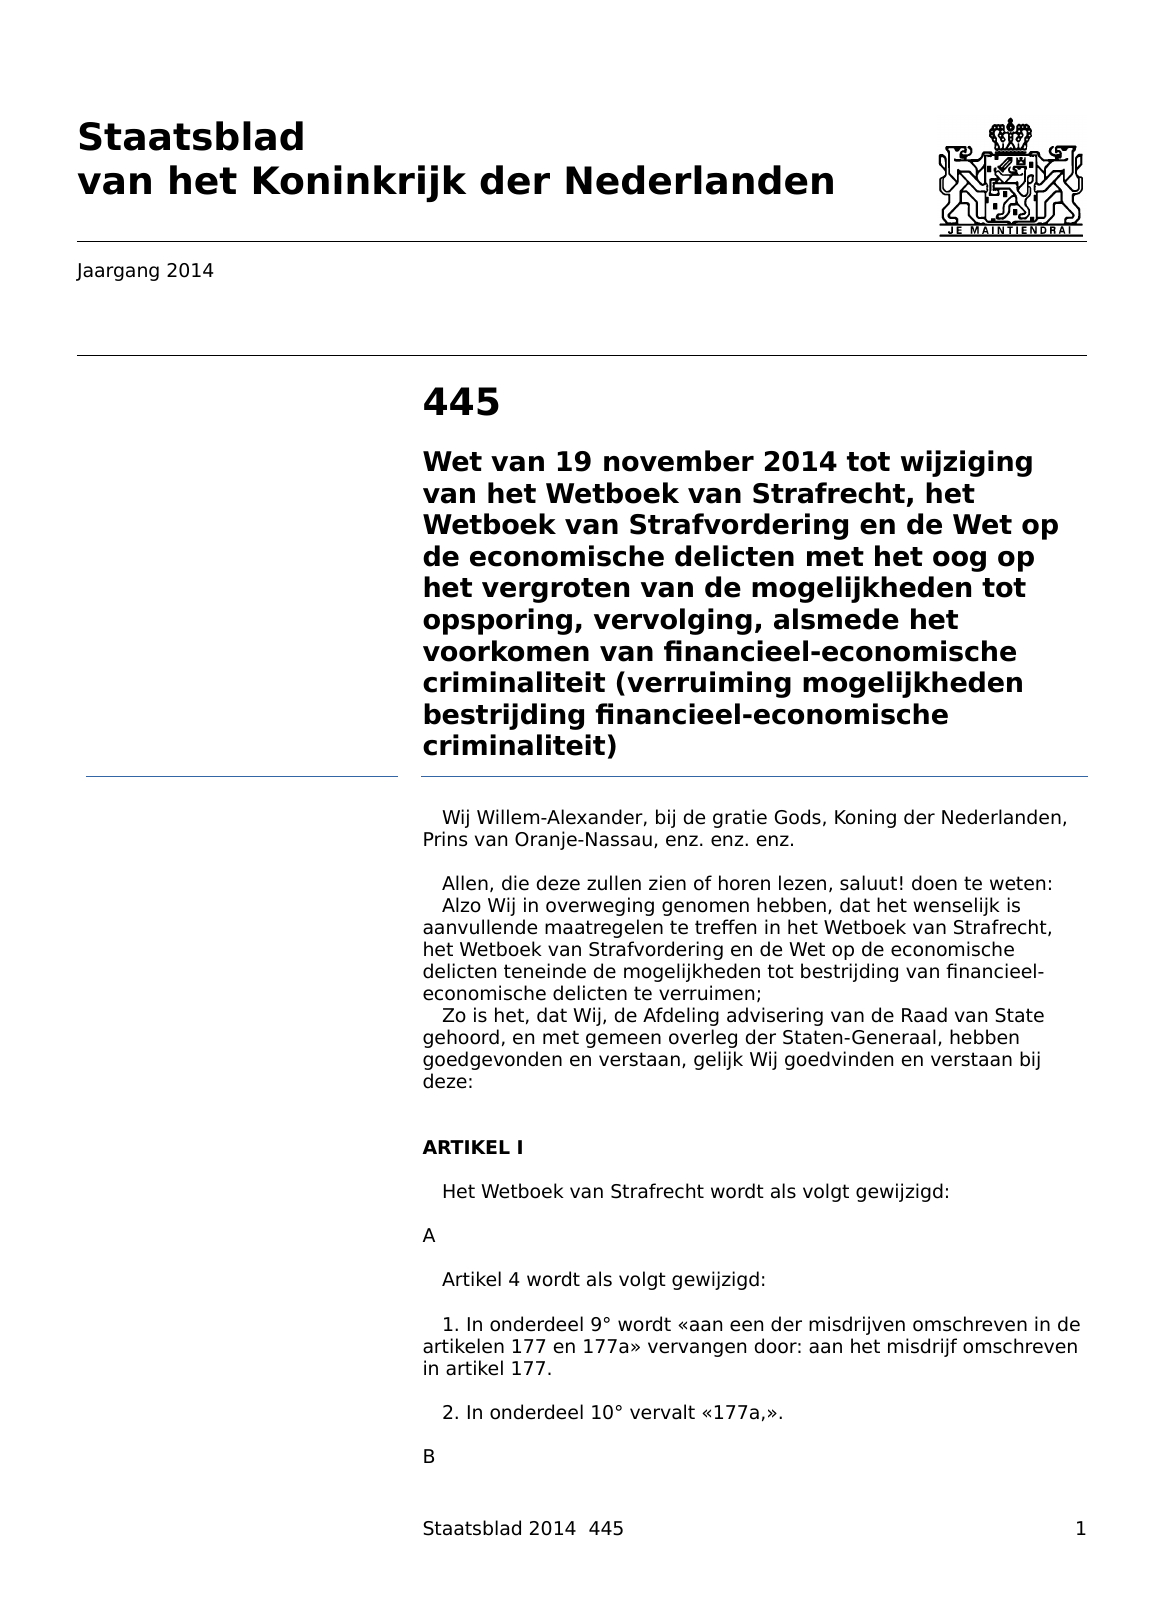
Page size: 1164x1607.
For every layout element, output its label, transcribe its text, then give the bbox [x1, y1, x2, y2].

text Zo is het, dat Wij, de Afdeling advisering van de Raad van State gehoord, en met gemeen overleg der Staten-Generaal, hebben goedgevonden en verstaan, gelijk Wij goedvinden en verstaan bij deze: [422, 1004, 1087, 1092]
subtitle ARTIKEL I [422, 1137, 1087, 1159]
text Wet van 19 november 2014 tot wijziging van het Wetboek van Strafrecht, het Wetboek van Strafvordering en de Wet op de economische delicten met het oog op het vergroten van de mogelijkheden tot opsporing, vervolging, alsmede het voorkomen van financieel-economische criminaliteit (verruiming mogelijkheden bestrijding financieel-economische criminaliteit) [422, 447, 1087, 762]
picture [936, 115, 1087, 240]
table_cell Jaargang 2014 [77, 242, 1087, 355]
table_header Staatsblad van het Koninkrijk der Nederlanden [77, 100, 886, 241]
text B [422, 1446, 1087, 1468]
text Artikel 4 wordt als volgt gewijzigd: [422, 1269, 1087, 1291]
text A [422, 1225, 1087, 1247]
subtitle 445 [422, 381, 1087, 424]
text 1. In onderdeel 9° wordt «aan een der misdrijven omschreven in de artikelen 177 en 177a» vervangen door: aan het misdrijf omschreven in artikel 177. [422, 1313, 1087, 1379]
text Allen, die deze zullen zien of horen lezen, saluut! doen te weten: [422, 873, 1087, 895]
text Wij Willem-Alexander, bij de gratie Gods, Koning der Nederlanden, Prins van Oranje-Nassau, enz. enz. enz. [422, 807, 1087, 851]
text Alzo Wij in overweging genomen hebben, dat het wenselijk is aanvullende maatregelen te treffen in het Wetboek van Strafrecht, het Wetboek van Strafvordering en de Wet op de economische delicten teneinde de mogelijkheden tot bestrijding van financieel-economische delicten te verruimen; [422, 895, 1087, 1004]
text 2. In onderdeel 10° vervalt «177a,». [422, 1402, 1087, 1424]
text Het Wetboek van Strafrecht wordt als volgt gewijzigd: [422, 1181, 1087, 1203]
table_header [886, 100, 1087, 241]
